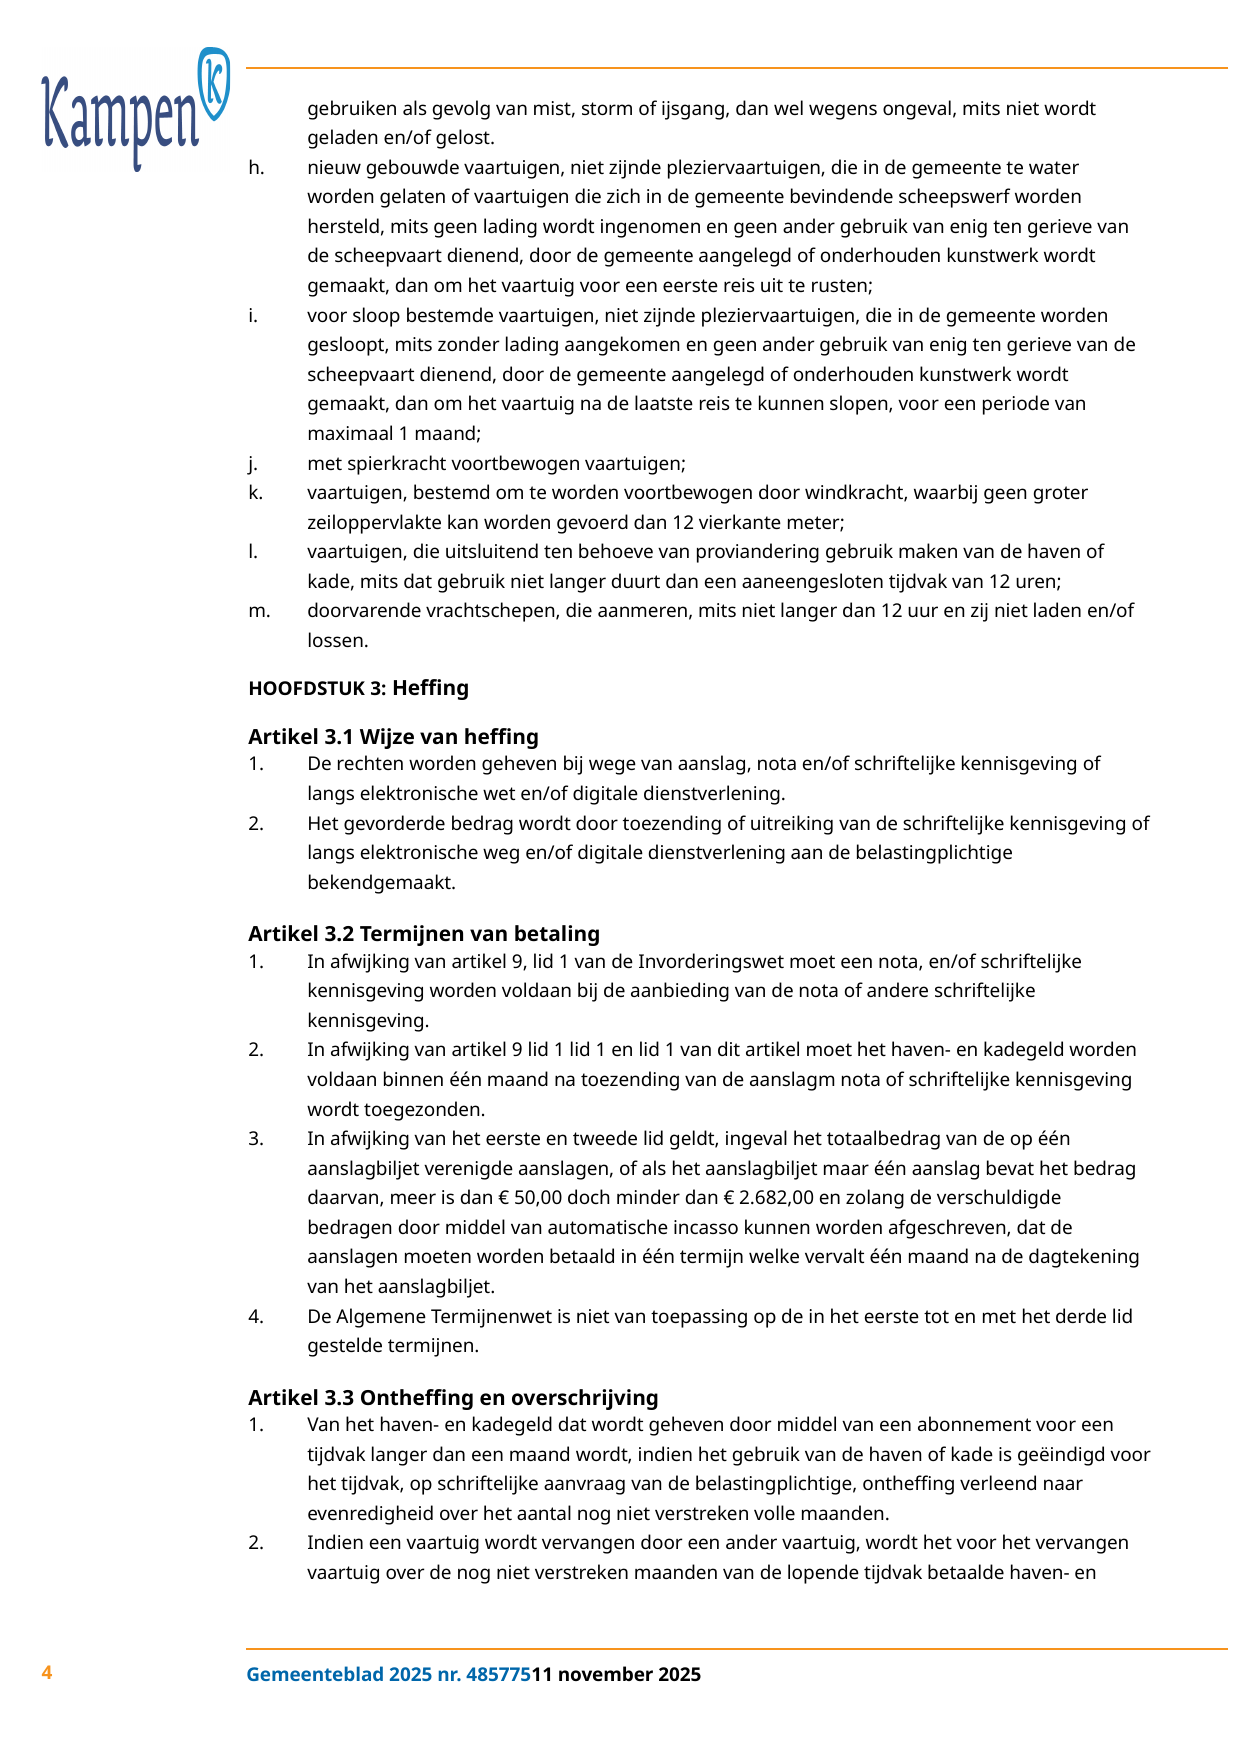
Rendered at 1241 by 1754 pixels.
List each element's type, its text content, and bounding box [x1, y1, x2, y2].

list Het gevorderde bedrag wordt door toezending of uitreiking van de schriftelijke kennisgeving of langs elektronische weg en/of digitale dienstverlening aan de belastingplichtige bekendgemaakt. [248, 810, 1152, 895]
text Artikel 3.1 Wijze van heffing [248, 722, 1152, 751]
list doorvarende vrachtschepen, die aanmeren, mits niet langer dan 12 uur en zij niet laden en/of lossen. [248, 598, 1152, 653]
picture [41, 47, 231, 172]
list vaartuigen, die uitsluitend ten behoeve van proviandering gebruik maken van de haven of kade, mits dat gebruik niet langer duurt dan een aaneengesloten tijdvak van 12 uren; [248, 538, 1152, 594]
list nieuw gebouwde vaartuigen, niet zijnde pleziervaartuigen, die in de gemeente te water worden gelaten of vaartuigen die zich in de gemeente bevindende scheepswerf worden hersteld, mits geen lading wordt ingenomen en geen ander gebruik van enig ten gerieve van de scheepvaart dienend, door de gemeente aangelegd of onderhouden kunstwerk wordt gemaakt, dan om het vaartuig voor een eerste reis uit te rusten; [248, 154, 1152, 298]
list In afwijking van artikel 9, lid 1 van de Invorderingswet moet een nota, en/of schriftelijke kennisgeving worden voldaan bij de aanbieding van de nota of andere schriftelijke kennisgeving. [248, 948, 1152, 1033]
list Van het haven- en kadegeld dat wordt geheven door middel van een abonnement voor een tijdvak langer dan een maand wordt, indien het gebruik van de haven of kade is geëindigd voor het tijdvak, op schriftelijke aanvraag van de belastingplichtige, ontheffing verleend naar evenredigheid over het aantal nog niet verstreken volle maanden. [248, 1411, 1152, 1526]
list In afwijking van het eerste en tweede lid geldt, ingeval het totaalbedrag van de op één aanslagbiljet verenigde aanslagen, of als het aanslagbiljet maar één aanslag bevat het bedrag daarvan, meer is dan € 50,00 doch minder dan € 2.682,00 en zolang de verschuldigde bedragen door middel van automatische incasso kunnen worden afgeschreven, dat de aanslagen moeten worden betaald in één termijn welke vervalt één maand na de dagtekening van het aanslagbiljet. [248, 1125, 1152, 1299]
text HOOFDSTUK 3: Heffing [248, 673, 1152, 701]
text Artikel 3.2 Termijnen van betaling [248, 919, 1152, 948]
list vaartuigen, bestemd om te worden voortbewogen door windkracht, waarbij geen groter zeiloppervlakte kan worden gevoerd dan 12 vierkante meter; [248, 479, 1152, 535]
list De rechten worden geheven bij wege van aanslag, nota en/of schriftelijke kennisgeving of langs elektronische wet en/of digitale dienstverlening. [248, 751, 1152, 806]
list voor sloop bestemde vaartuigen, niet zijnde pleziervaartuigen, die in de gemeente worden gesloopt, mits zonder lading aangekomen en geen ander gebruik van enig ten gerieve van de scheepvaart dienend, door de gemeente aangelegd of onderhouden kunstwerk wordt gemaakt, dan om het vaartuig na de laatste reis te kunnen slopen, voor een periode van maximaal 1 maand; [248, 302, 1152, 446]
list Indien een vaartuig wordt vervangen door een ander vaartuig, wordt het voor het vervangen vaartuig over de nog niet verstreken maanden van de lopende tijdvak betaalde haven- en [248, 1529, 1152, 1585]
list gebruiken als gevolg van mist, storm of ijsgang, dan wel wegens ongeval, mits niet wordt geladen en/of gelost. [248, 95, 1152, 150]
list met spierkracht voortbewogen vaartuigen; [248, 450, 1152, 476]
list De Algemene Termijnenwet is niet van toepassing op de in het eerste tot en met het derde lid gestelde termijnen. [248, 1303, 1152, 1358]
text Artikel 3.3 Ontheffing en overschrijving [248, 1383, 1152, 1411]
list In afwijking van artikel 9 lid 1 lid 1 en lid 1 van dit artikel moet het haven- en kadegeld worden voldaan binnen één maand na toezending van de aanslagm nota of schriftelijke kennisgeving wordt toegezonden. [248, 1037, 1152, 1121]
